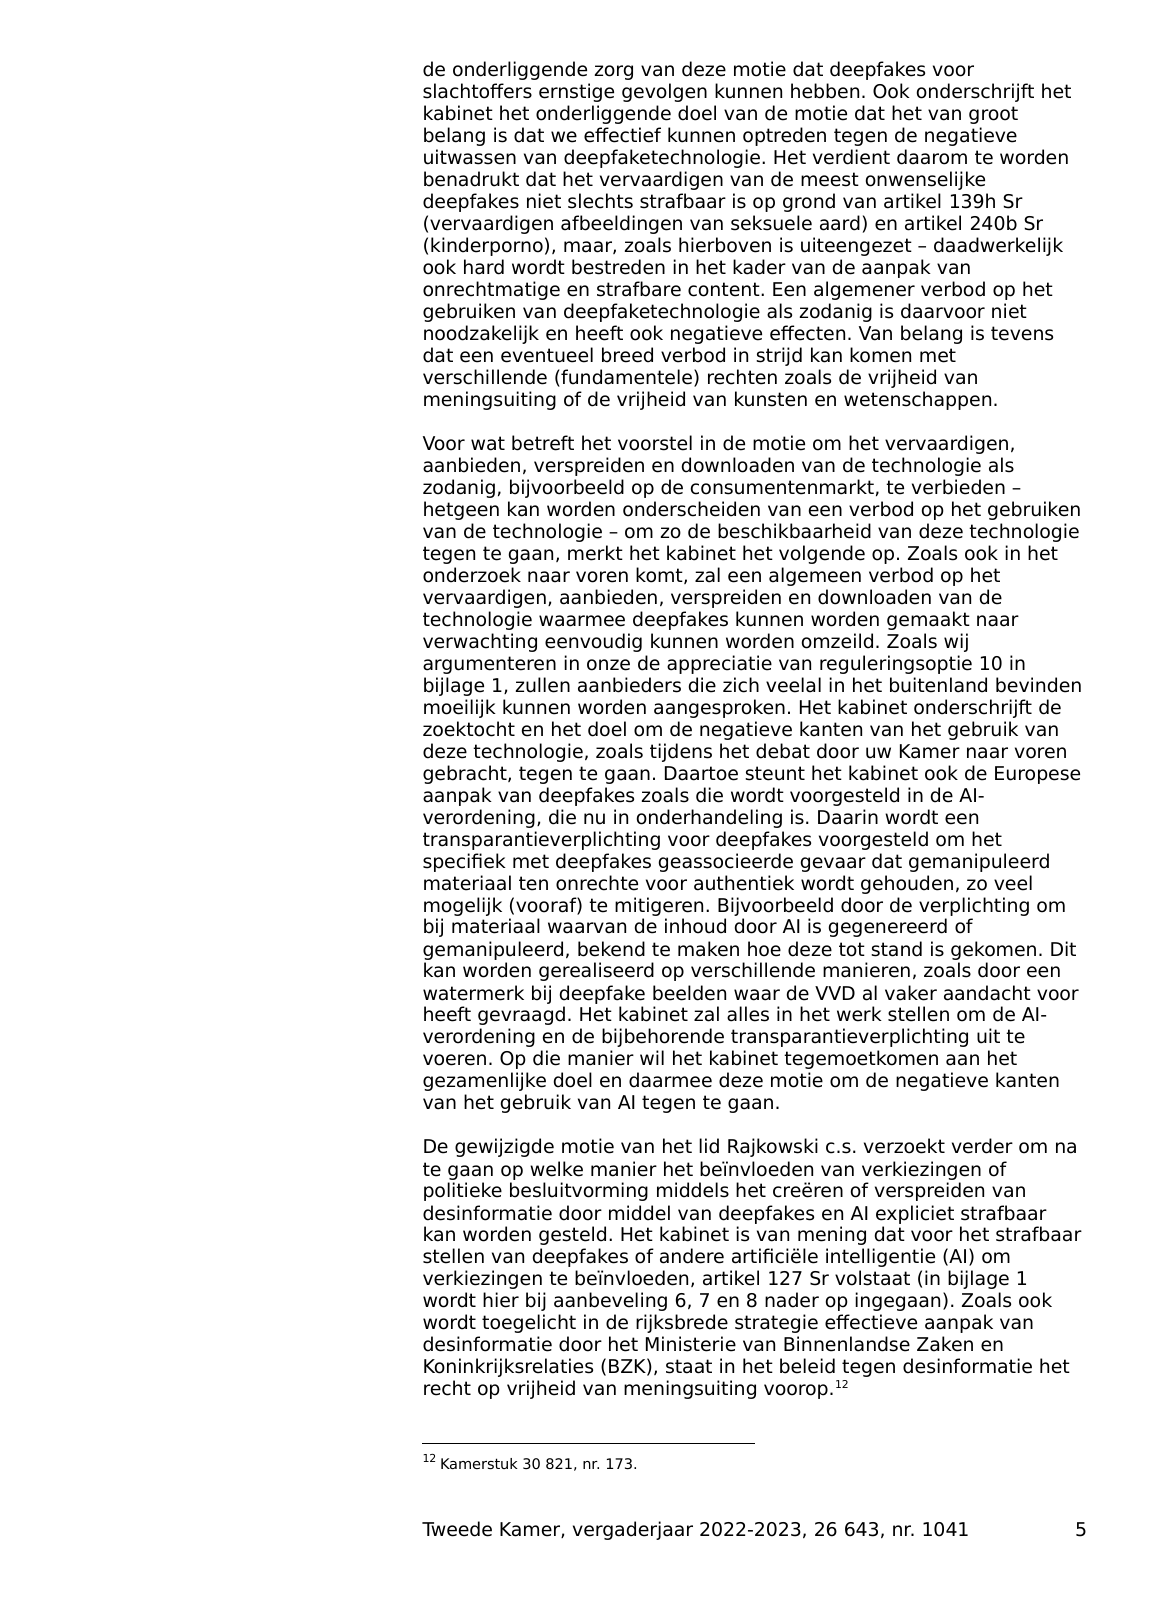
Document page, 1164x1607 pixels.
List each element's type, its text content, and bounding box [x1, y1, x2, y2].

text Kamerstuk 30 821, nr. 173. [422, 1452, 1087, 1474]
text de onderliggende zorg van deze motie dat deepfakes voor slachtoffers ernstige gevolgen kunnen hebben. Ook onderschrijft het kabinet het onderliggende doel van de motie dat het van groot belang is dat we effectief kunnen optreden tegen de negatieve uitwassen van deepfaketechnologie. Het verdient daarom te worden benadrukt dat het vervaardigen van de meest onwenselijke deepfakes niet slechts strafbaar is op grond van artikel 139h Sr (vervaardigen afbeeldingen van seksuele aard) en artikel 240b Sr (kinderporno), maar, zoals hierboven is uiteengezet – daadwerkelijk ook hard wordt bestreden in het kader van de aanpak van onrechtmatige en strafbare content. Een algemener verbod op het gebruiken van deepfaketechnologie als zodanig is daarvoor niet noodzakelijk en heeft ook negatieve effecten. Van belang is tevens dat een eventueel breed verbod in strijd kan komen met verschillende (fundamentele) rechten zoals de vrijheid van meningsuiting of de vrijheid van kunsten en wetenschappen. [422, 59, 1087, 411]
text Voor wat betreft het voorstel in de motie om het vervaardigen, aanbieden, verspreiden en downloaden van de technologie als zodanig, bijvoorbeeld op de consumentenmarkt, te verbieden – hetgeen kan worden onderscheiden van een verbod op het gebruiken van de technologie – om zo de beschikbaarheid van deze technologie tegen te gaan, merkt het kabinet het volgende op. Zoals ook in het onderzoek naar voren komt, zal een algemeen verbod op het vervaardigen, aanbieden, verspreiden en downloaden van de technologie waarmee deepfakes kunnen worden gemaakt naar verwachting eenvoudig kunnen worden omzeild. Zoals wij argumenteren in onze de appreciatie van reguleringsoptie 10 in bijlage 1, zullen aanbieders die zich veelal in het buitenland bevinden moeilijk kunnen worden aangesproken. Het kabinet onderschrijft de zoektocht en het doel om de negatieve kanten van het gebruik van deze technologie, zoals tijdens het debat door uw Kamer naar voren gebracht, tegen te gaan. Daartoe steunt het kabinet ook de Europese aanpak van deepfakes zoals die wordt voorgesteld in de AI-verordening, die nu in onderhandeling is. Daarin wordt een transparantieverplichting voor deepfakes voorgesteld om het specifiek met deepfakes geassocieerde gevaar dat gemanipuleerd materiaal ten onrechte voor authentiek wordt gehouden, zo veel mogelijk (vooraf) te mitigeren. Bijvoorbeeld door de verplichting om bij materiaal waarvan de inhoud door AI is gegenereerd of gemanipuleerd, bekend te maken hoe deze tot stand is gekomen. Dit kan worden gerealiseerd op verschillende manieren, zoals door een watermerk bij deepfake beelden waar de VVD al vaker aandacht voor heeft gevraagd. Het kabinet zal alles in het werk stellen om de AI-verordening en de bijbehorende transparantieverplichting uit te voeren. Op die manier wil het kabinet tegemoetkomen aan het gezamenlijke doel en daarmee deze motie om de negatieve kanten van het gebruik van AI tegen te gaan. [422, 433, 1087, 1114]
text De gewijzigde motie van het lid Rajkowski c.s. verzoekt verder om na te gaan op welke manier het beïnvloeden van verkiezingen of politieke besluitvorming middels het creëren of verspreiden van desinformatie door middel van deepfakes en AI expliciet strafbaar kan worden gesteld. Het kabinet is van mening dat voor het strafbaar stellen van deepfakes of andere artificiële intelligentie (AI) om verkiezingen te beïnvloeden, artikel 127 Sr volstaat (in bijlage 1 wordt hier bij aanbeveling 6, 7 en 8 nader op ingegaan). Zoals ook wordt toegelicht in de rijksbrede strategie effectieve aanpak van desinformatie door het Ministerie van Binnenlandse Zaken en Koninkrijksrelaties (BZK), staat in het beleid tegen desinformatie het recht op vrijheid van meningsuiting voorop. [422, 1136, 1087, 1400]
